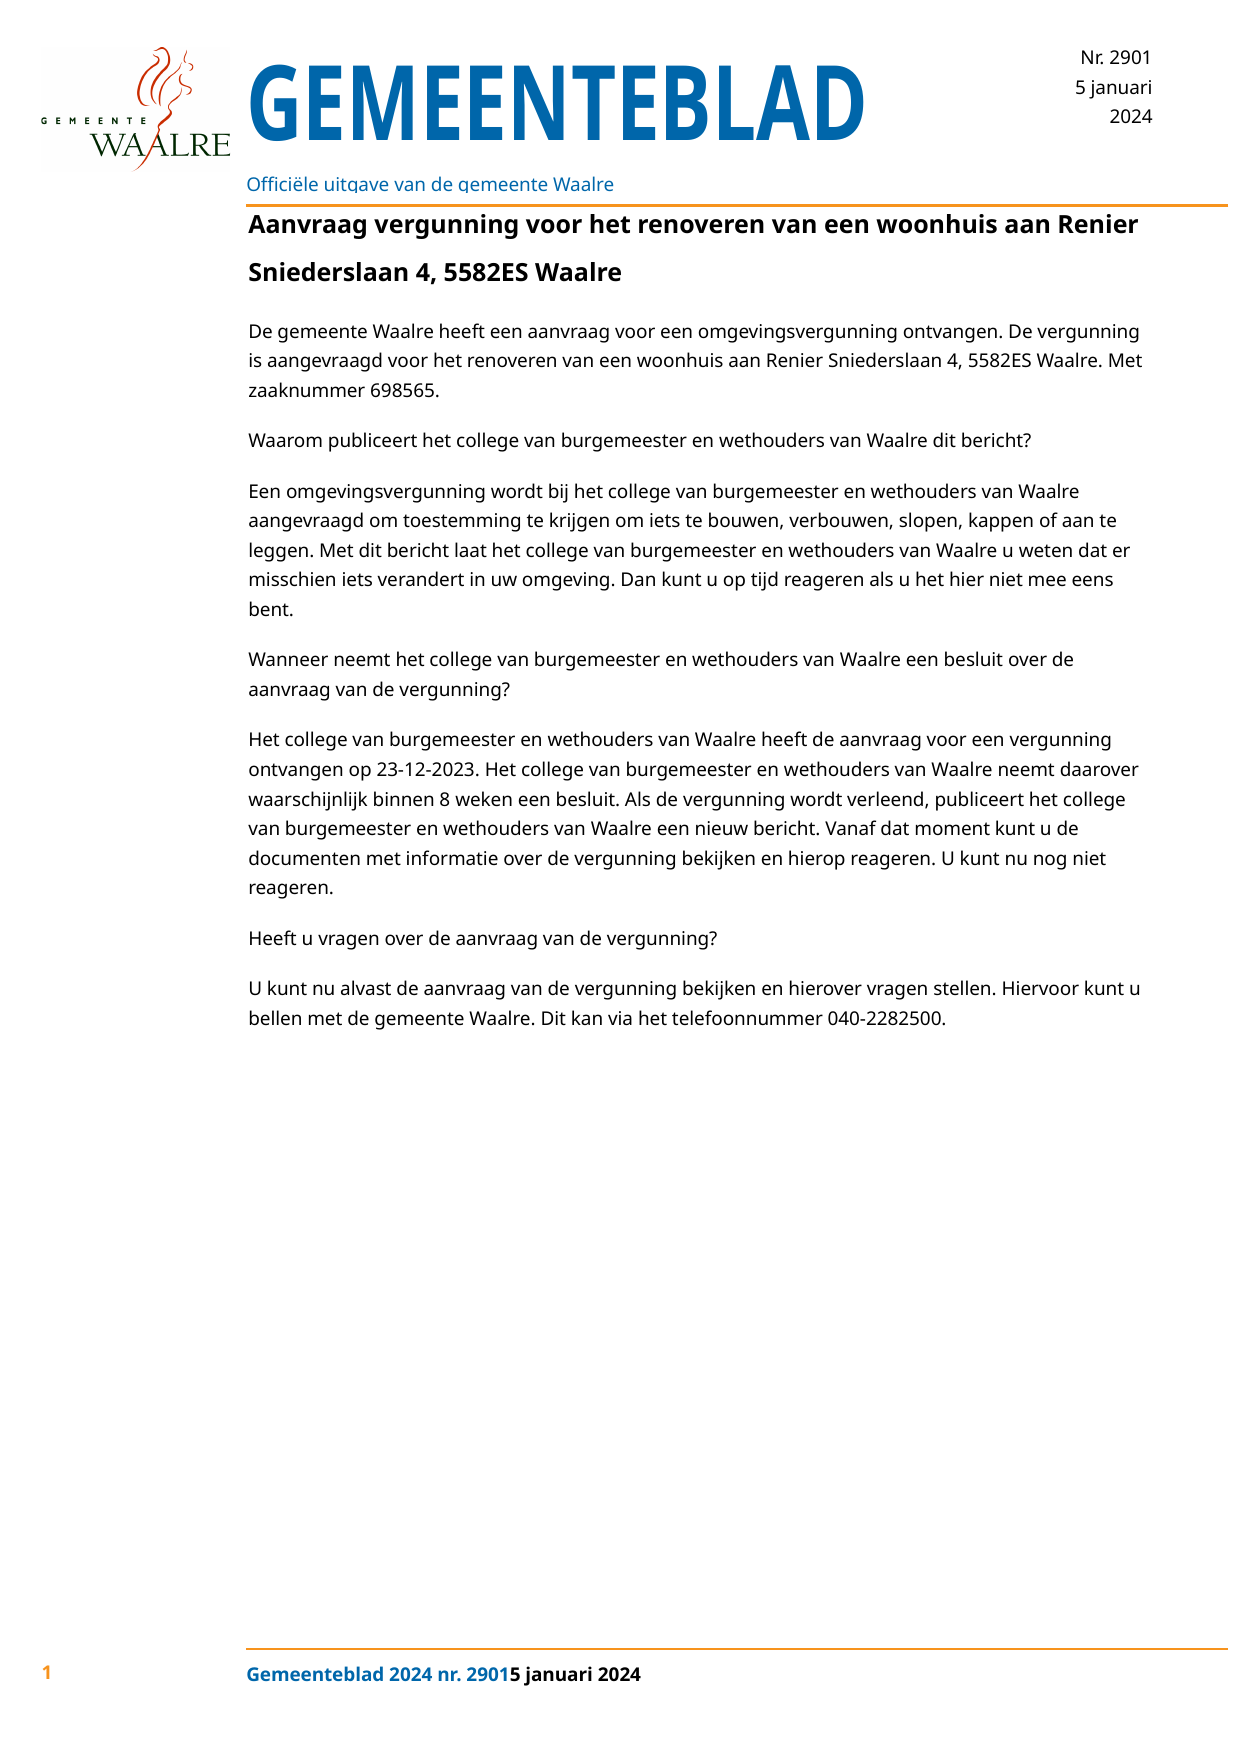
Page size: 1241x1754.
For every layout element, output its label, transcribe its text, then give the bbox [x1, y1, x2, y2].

text U kunt nu alvast de aanvraag van de vergunning bekijken en hierover vragen stellen. Hiervoor kunt u bellen met de gemeente Waalre. Dit kan via het telefoonnummer 040-2282500. [248, 975, 1152, 1031]
text Het college van burgemeester en wethouders van Waalre heeft de aanvraag voor een vergunning ontvangen op 23-12-2023. Het college van burgemeester en wethouders van Waalre neemt daarover waarschijnlijk binnen 8 weken een besluit. Als de vergunning wordt verleend, publiceert het college van burgemeester en wethouders van Waalre een nieuw bericht. Vanaf dat moment kunt u de documenten met informatie over de vergunning bekijken en hierop reageren. U kunt nu nog niet reageren. [248, 727, 1152, 900]
picture [41, 47, 231, 172]
text Een omgevingsvergunning wordt bij het college van burgemeester en wethouders van Waalre aangevraagd om toestemming te krijgen om iets te bouwen, verbouwen, slopen, kappen of aan te leggen. Met dit bericht laat het college van burgemeester en wethouders van Waalre u weten dat er misschien iets verandert in uw omgeving. Dan kunt u op tijd reageren als u het hier niet mee eens bent. [248, 478, 1152, 622]
text Wanneer neemt het college van burgemeester en wethouders van Waalre een besluit over de aanvraag van de vergunning? [248, 647, 1152, 702]
text De gemeente Waalre heeft een aanvraag voor een omgevingsvergunning ontvangen. De vergunning is aangevraagd voor het renoveren van een woonhuis aan Renier Sniederslaan 4, 5582ES Waalre. Met zaaknummer 698565. [248, 318, 1152, 403]
text Aanvraag vergunning voor het renoveren van een woonhuis aan Renier Sniederslaan 4, 5582ES Waalre [248, 207, 1152, 288]
text Heeft u vragen over de aanvraag van de vergunning? [248, 925, 1152, 951]
text Waarom publiceert het college van burgemeester en wethouders van Waalre dit bericht? [248, 427, 1152, 453]
